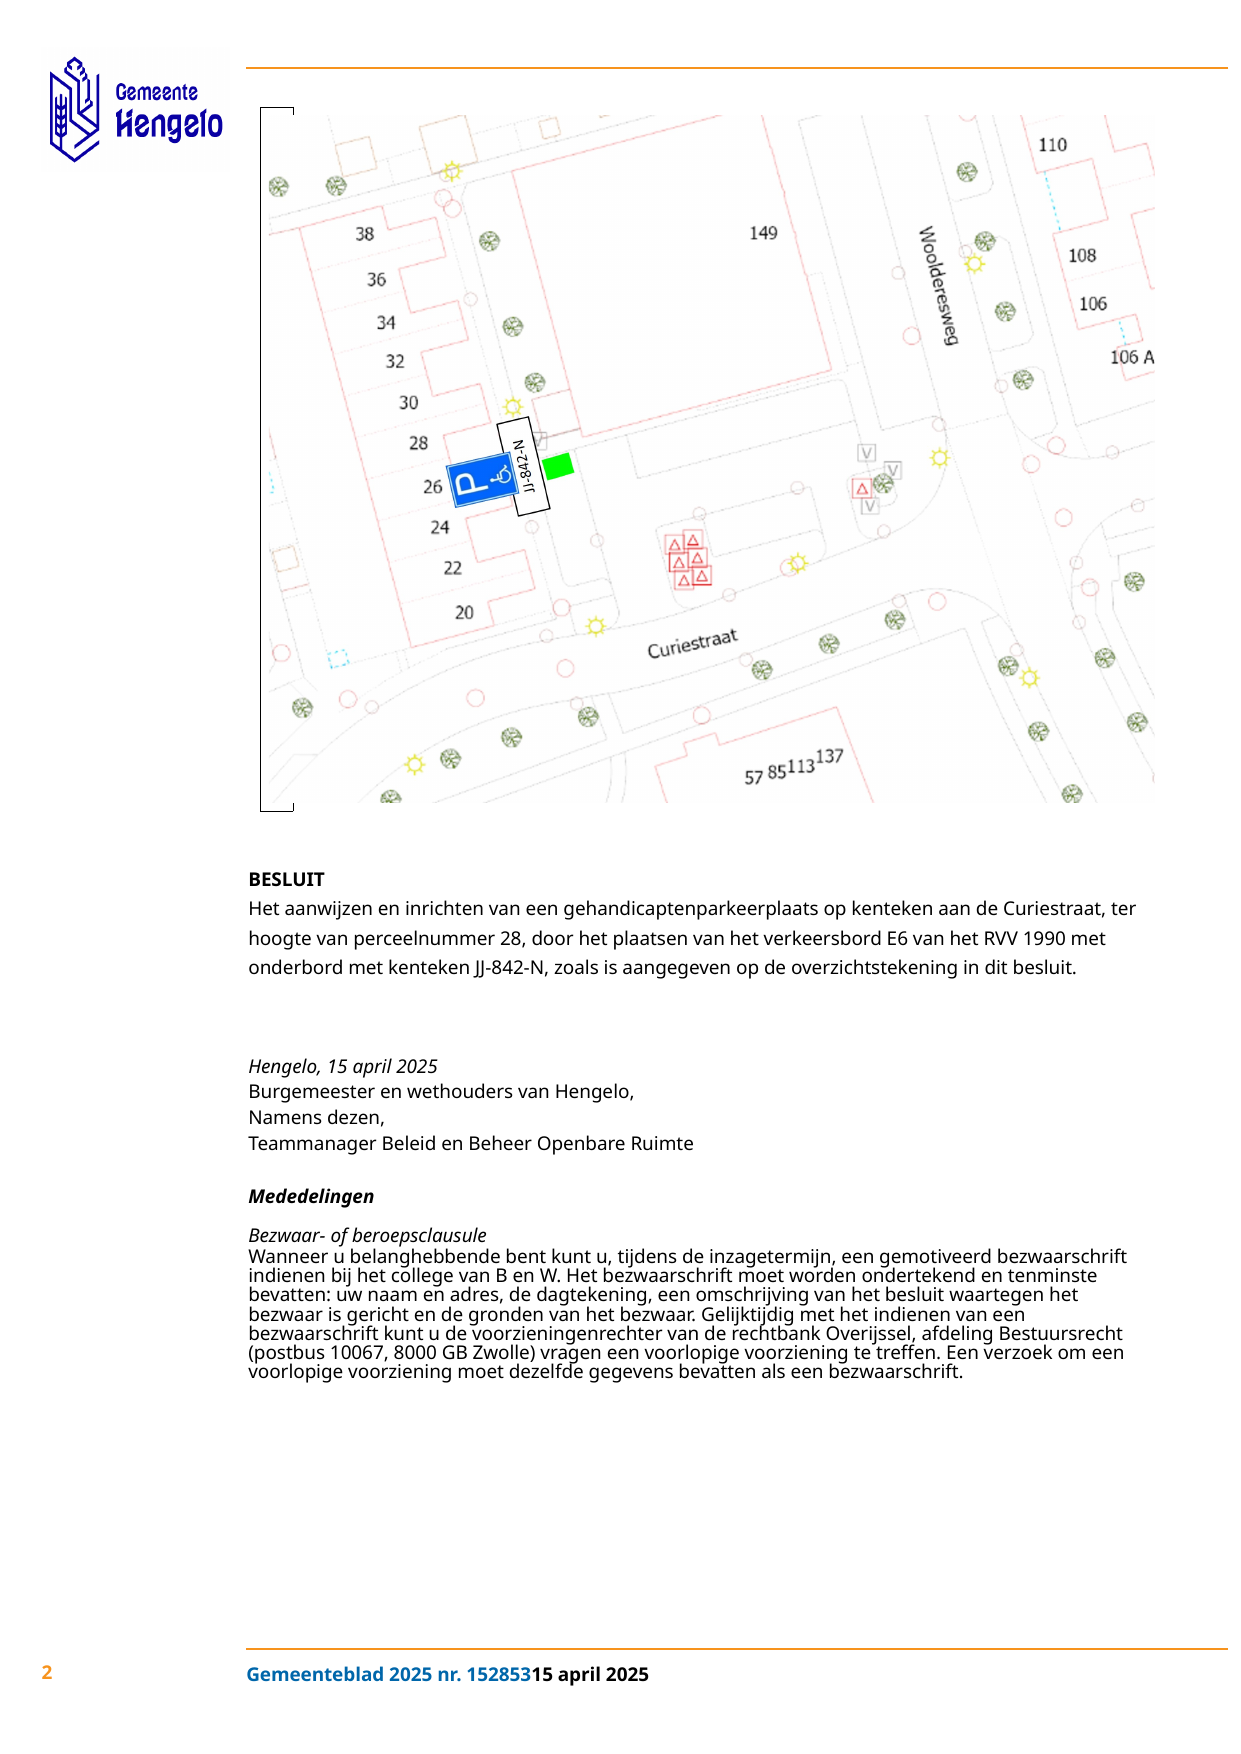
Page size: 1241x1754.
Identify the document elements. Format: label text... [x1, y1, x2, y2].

text Het aanwijzen en inrichten van een gehandicaptenparkeerplaats op kenteken aan de Curiestraat, ter hoogte van perceelnummer 28, door het plaatsen van het verkeersbord E6 van het RVV 1990 met onderbord met kenteken JJ-842-N, zoals is aangegeven op de overzichtstekening in dit besluit. [248, 895, 1152, 980]
text Wanneer u belanghebbende bent kunt u, tijdens de inzagetermijn, een gemotiveerd bezwaarschrift indienen bij het college van B en W. Het bezwaarschrift moet worden ondertekend en tenminste bevatten: uw naam en adres, de dagtekening, een omschrijving van het besluit waartegen het bezwaar is gericht en de gronden van het bezwaar. Gelijktijdig met het indienen van een bezwaarschrift kunt u de voorzieningenrechter van de rechtbank Overijssel, afdeling Bestuursrecht (postbus 10067, 8000 GB Zwolle) vragen een voorlopige voorziening te treffen. Een verzoek om een voorlopige voorziening moet dezelfde gegevens bevatten als een bezwaarschrift. [248, 1248, 1152, 1383]
text Mededelingen [248, 1183, 1152, 1209]
text Namens dezen, [248, 1104, 1152, 1130]
picture [268, 115, 1155, 803]
text Bezwaar- of beroepsclausule [248, 1222, 1152, 1248]
text BESLUIT [248, 866, 1152, 892]
picture [41, 47, 231, 172]
text Teammanager Beleid en Beheer Openbare Ruimte [248, 1130, 1152, 1156]
text Hengelo, 15 april 2025 [248, 1053, 1152, 1078]
text Burgemeester en wethouders van Hengelo, [248, 1078, 1152, 1104]
